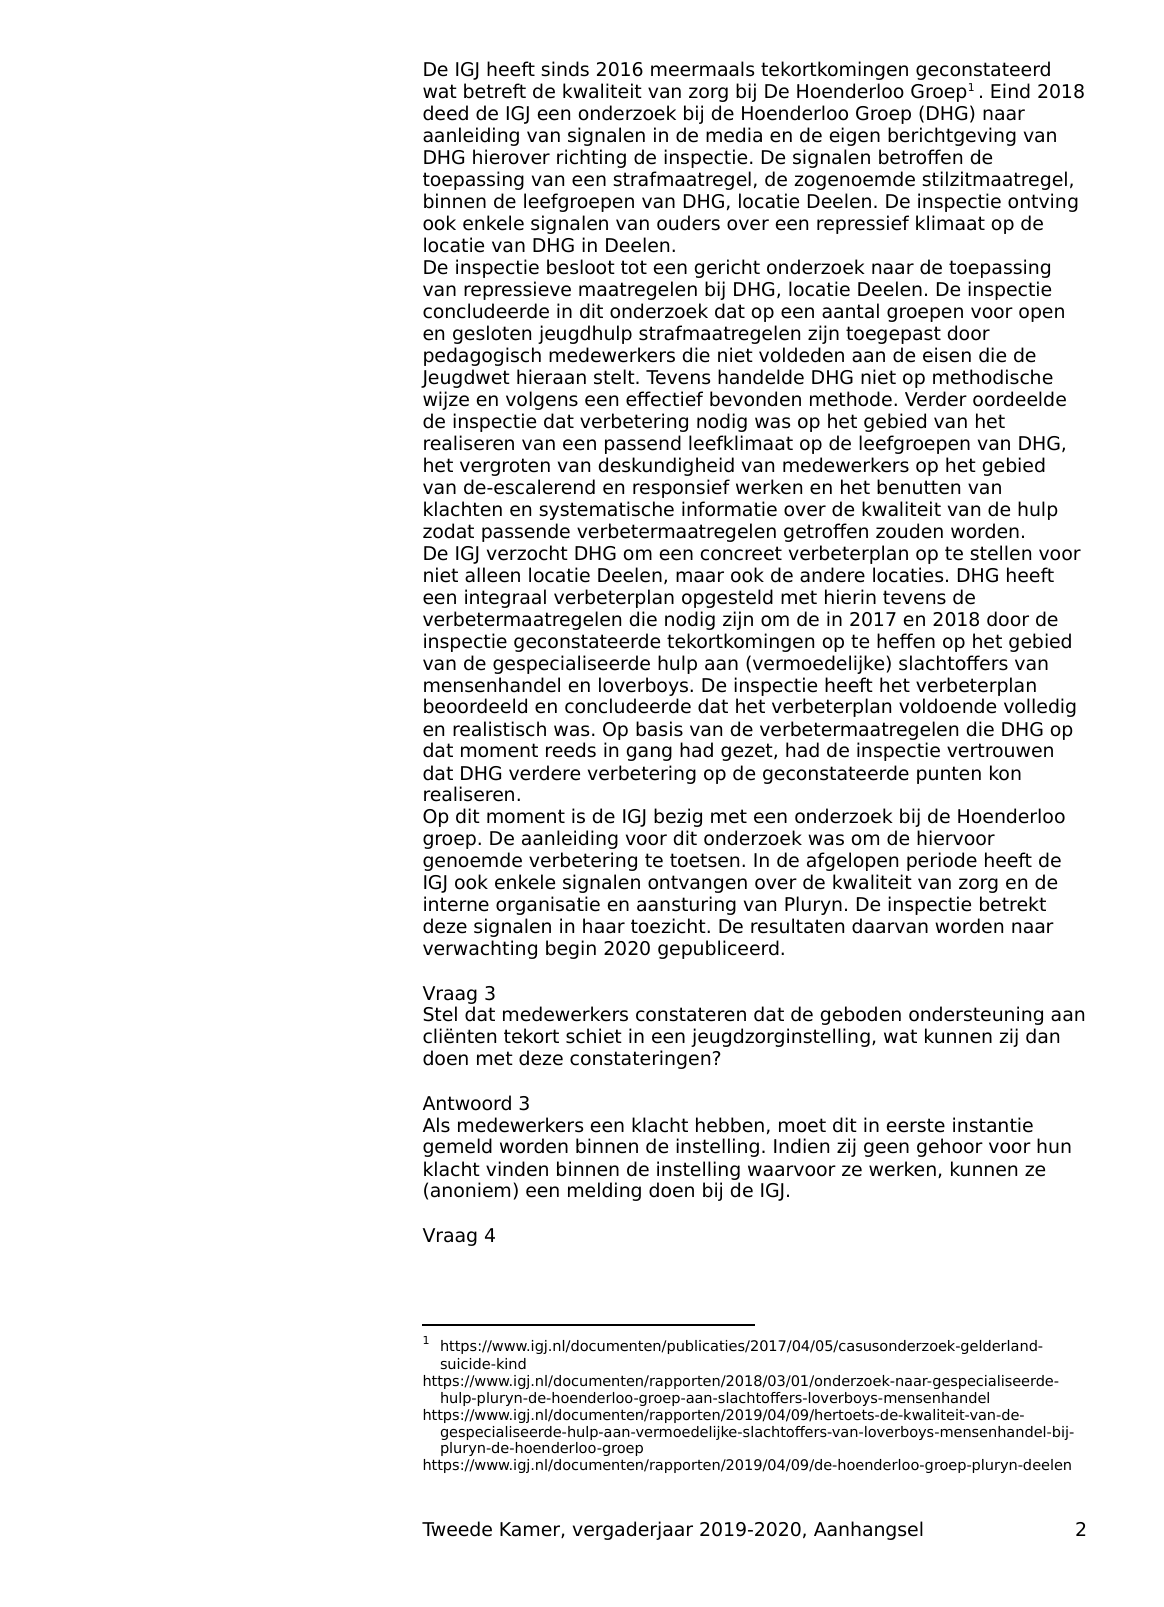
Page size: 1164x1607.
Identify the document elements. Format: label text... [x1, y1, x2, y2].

text De IGJ heeft sinds 2016 meermaals tekortkomingen geconstateerd wat betreft de kwaliteit van zorg bij De Hoenderloo Groep. Eind 2018 deed de IGJ een onderzoek bij de Hoenderloo Groep (DHG) naar aanleiding van signalen in de media en de eigen berichtgeving van DHG hierover richting de inspectie. De signalen betroffen de toepassing van een strafmaatregel, de zogenoemde stilzitmaatregel, binnen de leefgroepen van DHG, locatie Deelen. De inspectie ontving ook enkele signalen van ouders over een repressief klimaat op de locatie van DHG in Deelen. [422, 59, 1087, 257]
text Antwoord 3 [422, 1092, 1087, 1114]
text https://www.igj.nl/documenten/rapporten/2019/04/09/hertoets-de-kwaliteit-van-de-gespecialiseerde-hulp-aan-vermoedelijke-slachtoffers-van-loverboys-mensenhandel-bij-pluryn-de-hoenderloo-groep [422, 1407, 1087, 1457]
text De IGJ verzocht DHG om een concreet verbeterplan op te stellen voor niet alleen locatie Deelen, maar ook de andere locaties. DHG heeft een integraal verbeterplan opgesteld met hierin tevens de verbetermaatregelen die nodig zijn om de in 2017 en 2018 door de inspectie geconstateerde tekortkomingen op te heffen op het gebied van de gespecialiseerde hulp aan (vermoedelijke) slachtoffers van mensenhandel en loverboys. De inspectie heeft het verbeterplan beoordeeld en concludeerde dat het verbeterplan voldoende volledig en realistisch was. Op basis van de verbetermaatregelen die DHG op dat moment reeds in gang had gezet, had de inspectie vertrouwen dat DHG verdere verbetering op de geconstateerde punten kon realiseren. [422, 543, 1087, 806]
text https://www.igj.nl/documenten/rapporten/2019/04/09/de-hoenderloo-groep-pluryn-deelen [422, 1457, 1087, 1474]
text Op dit moment is de IGJ bezig met een onderzoek bij de Hoenderloo groep. De aanleiding voor dit onderzoek was om de hiervoor genoemde verbetering te toetsen. In de afgelopen periode heeft de IGJ ook enkele signalen ontvangen over de kwaliteit van zorg en de interne organisatie en aansturing van Pluryn. De inspectie betrekt deze signalen in haar toezicht. De resultaten daarvan worden naar verwachting begin 2020 gepubliceerd. [422, 806, 1087, 960]
text Vraag 4 [422, 1224, 1087, 1247]
text https://www.igj.nl/documenten/rapporten/2018/03/01/onderzoek-naar-gespecialiseerde-hulp-pluryn-de-hoenderloo-groep-aan-slachtoffers-loverboys-mensenhandel [422, 1373, 1087, 1407]
text Stel dat medewerkers constateren dat de geboden ondersteuning aan cliënten tekort schiet in een jeugdzorginstelling, wat kunnen zij dan doen met deze constateringen? [422, 1004, 1087, 1070]
text Als medewerkers een klacht hebben, moet dit in eerste instantie gemeld worden binnen de instelling. Indien zij geen gehoor voor hun klacht vinden binnen de instelling waarvoor ze werken, kunnen ze (anoniem) een melding doen bij de IGJ. [422, 1114, 1087, 1202]
text De inspectie besloot tot een gericht onderzoek naar de toepassing van repressieve maatregelen bij DHG, locatie Deelen. De inspectie concludeerde in dit onderzoek dat op een aantal groepen voor open en gesloten jeugdhulp strafmaatregelen zijn toegepast door pedagogisch medewerkers die niet voldeden aan de eisen die de Jeugdwet hieraan stelt. Tevens handelde DHG niet op methodische wijze en volgens een effectief bevonden methode. Verder oordeelde de inspectie dat verbetering nodig was op het gebied van het realiseren van een passend leefklimaat op de leefgroepen van DHG, het vergroten van deskundigheid van medewerkers op het gebied van de-escalerend en responsief werken en het benutten van klachten en systematische informatie over de kwaliteit van de hulp zodat passende verbetermaatregelen getroffen zouden worden. [422, 257, 1087, 543]
text Vraag 3 [422, 982, 1087, 1004]
text https://www.igj.nl/documenten/publicaties/2017/04/05/casusonderzoek-gelderland-suicide-kind [422, 1334, 1087, 1373]
